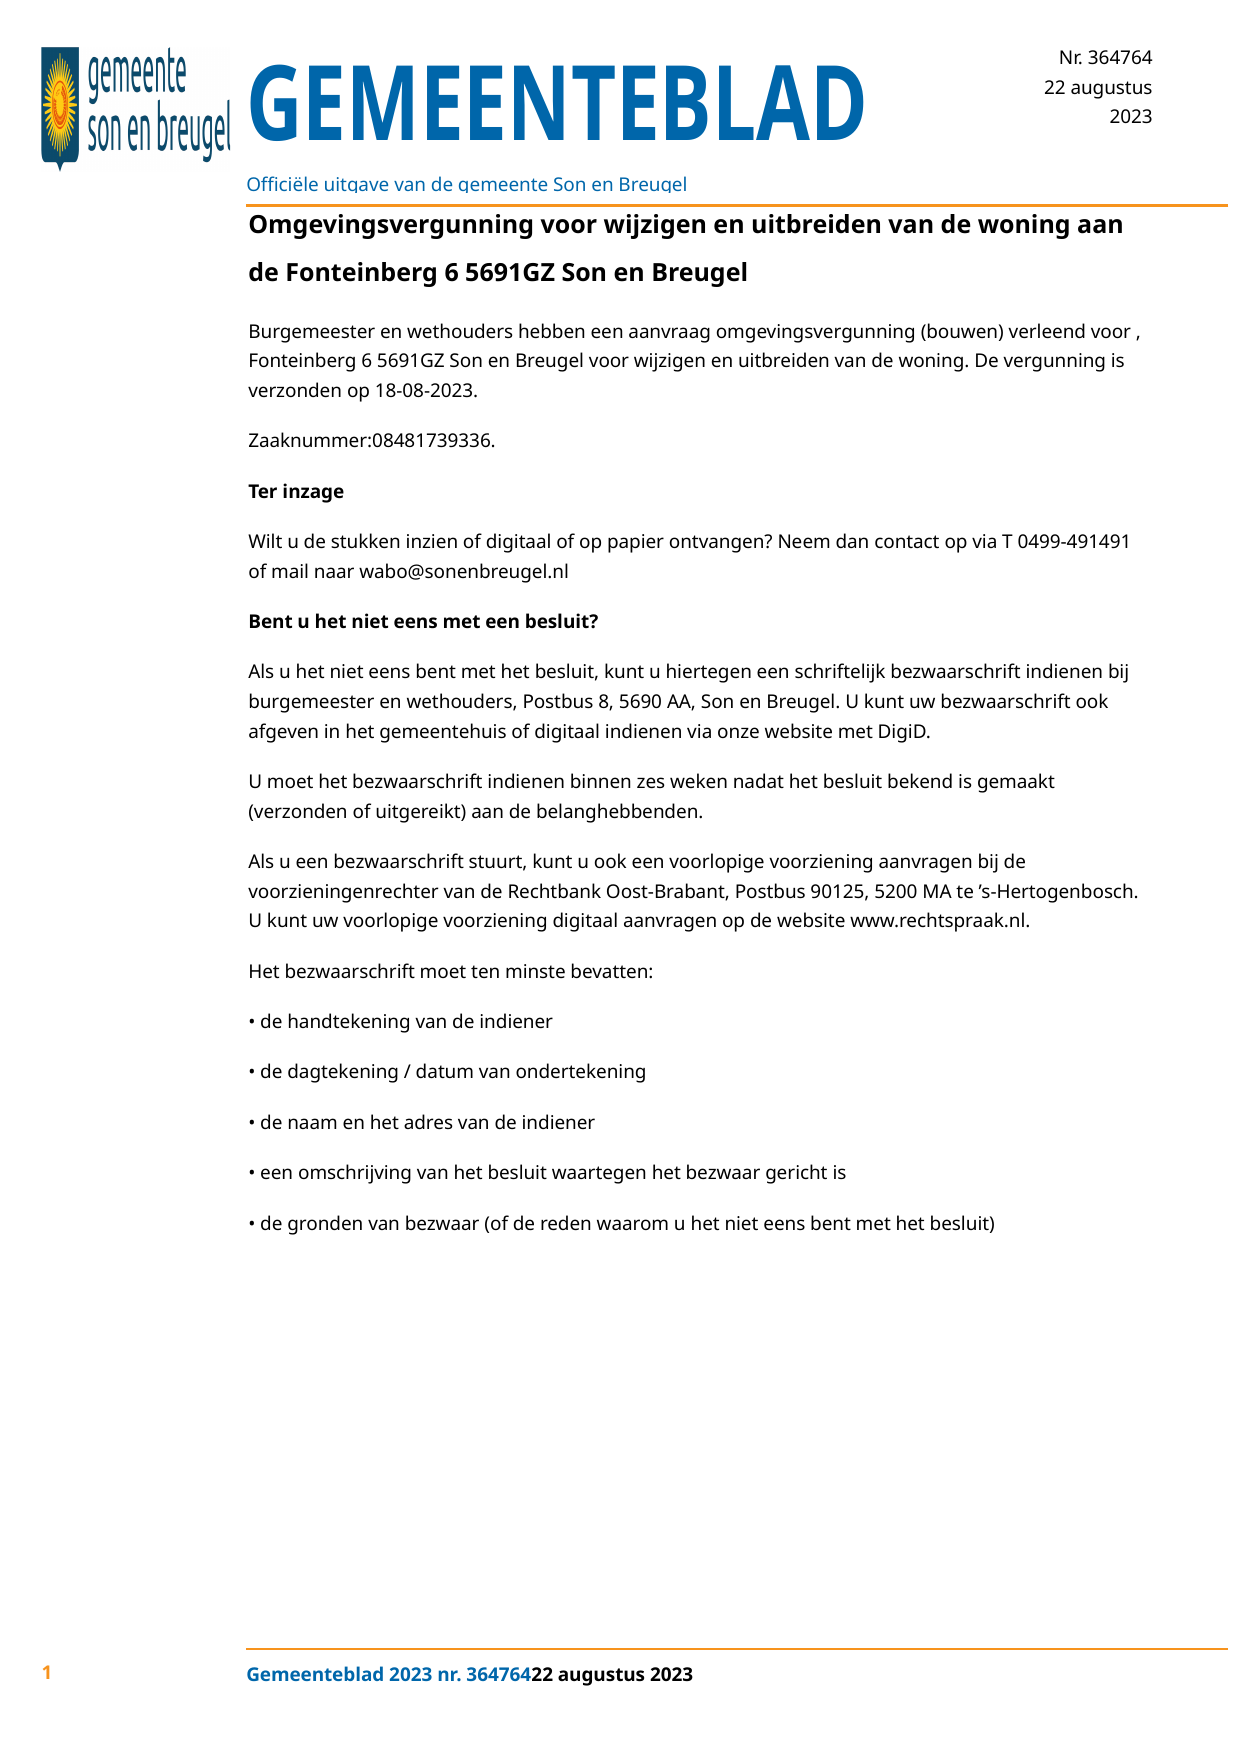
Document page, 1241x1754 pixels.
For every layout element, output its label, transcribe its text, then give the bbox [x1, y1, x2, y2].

picture [41, 47, 231, 172]
text • een omschrijving van het besluit waartegen het bezwaar gericht is [248, 1159, 1152, 1185]
text Als u een bezwaarschrift stuurt, kunt u ook een voorlopige voorziening aanvragen bij de voorzieningenrechter van de Rechtbank Oost-Brabant, Postbus 90125, 5200 MA te ’s-Hertogenbosch. U kunt uw voorlopige voorziening digitaal aanvragen op de website www.rechtspraak.nl. [248, 848, 1152, 933]
text Bent u het niet eens met een besluit? [248, 608, 1152, 634]
text Als u het niet eens bent met het besluit, kunt u hiertegen een schriftelijk bezwaarschrift indienen bij burgemeester en wethouders, Postbus 8, 5690 AA, Son en Breugel. U kunt uw bezwaarschrift ook afgeven in het gemeentehuis of digitaal indienen via onze website met DigiD. [248, 659, 1152, 744]
text Ter inzage [248, 478, 1152, 504]
text U moet het bezwaarschrift indienen binnen zes weken nadat het besluit bekend is gemaakt (verzonden of uitgereikt) aan de belanghebbenden. [248, 768, 1152, 824]
text Wilt u de stukken inzien of digitaal of op papier ontvangen? Neem dan contact op via T 0499-491491 of mail naar wabo@sonenbreugel.nl [248, 528, 1152, 584]
text Het bezwaarschrift moet ten minste bevatten: [248, 958, 1152, 984]
text • de handtekening van de indiener [248, 1008, 1152, 1034]
text Omgevingsvergunning voor wijzigen en uitbreiden van de woning aan de Fonteinberg 6 5691GZ Son en Breugel [248, 207, 1152, 288]
text Zaaknummer:08481739336. [248, 427, 1152, 453]
text • de naam en het adres van de indiener [248, 1109, 1152, 1135]
text • de dagtekening / datum van ondertekening [248, 1059, 1152, 1084]
text • de gronden van bezwaar (of de reden waarom u het niet eens bent met het besluit) [248, 1210, 1152, 1236]
text Burgemeester en wethouders hebben een aanvraag omgevingsvergunning (bouwen) verleend voor , Fonteinberg 6 5691GZ Son en Breugel voor wijzigen en uitbreiden van de woning. De vergunning is verzonden op 18-08-2023. [248, 318, 1152, 403]
